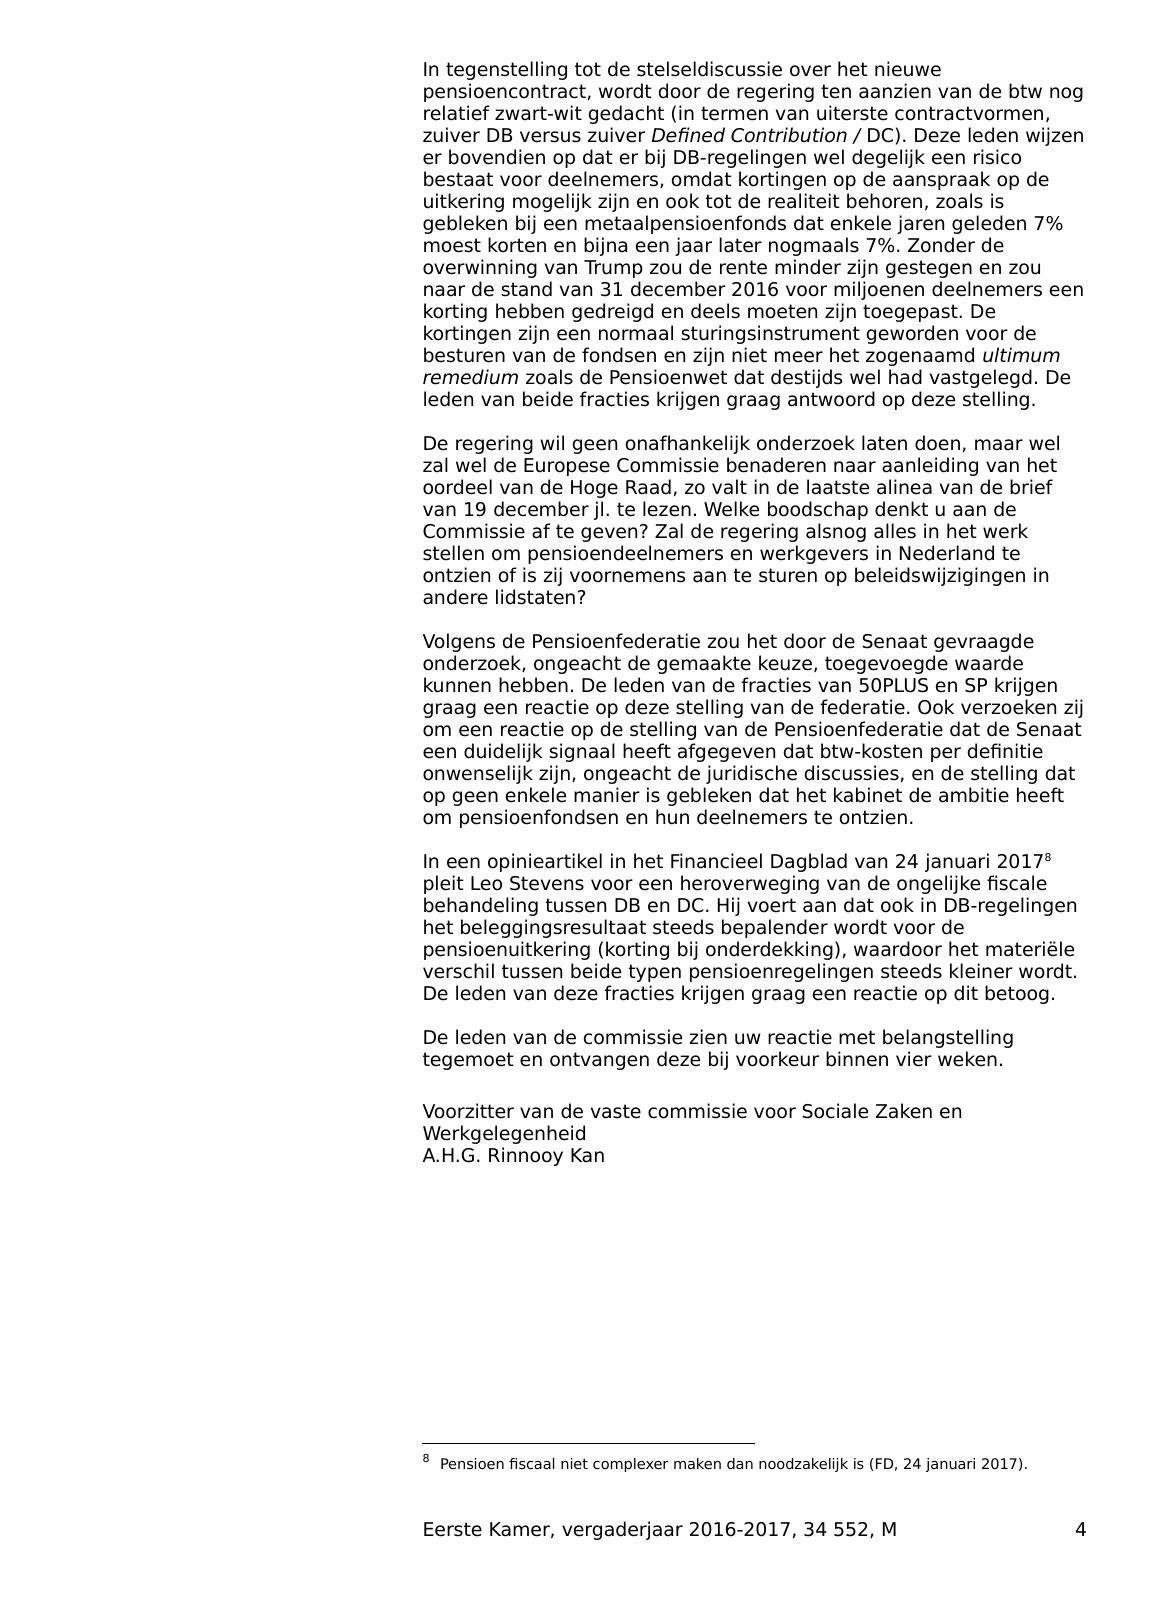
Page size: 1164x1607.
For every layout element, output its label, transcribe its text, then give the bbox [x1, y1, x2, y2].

text Volgens de Pensioenfederatie zou het door de Senaat gevraagde onderzoek, ongeacht de gemaakte keuze, toegevoegde waarde kunnen hebben. De leden van de fracties van 50PLUS en SP krijgen graag een reactie op deze stelling van de federatie. Ook verzoeken zij om een reactie op de stelling van de Pensioenfederatie dat de Senaat een duidelijk signaal heeft afgegeven dat btw-kosten per definitie onwenselijk zijn, ongeacht de juridische discussies, en de stelling dat op geen enkele manier is gebleken dat het kabinet de ambitie heeft om pensioenfondsen en hun deelnemers te ontzien. [422, 631, 1087, 829]
text In een opinieartikel in het Financieel Dagblad van 24 januari 2017 pleit Leo Stevens voor een heroverweging van de ongelijke fiscale behandeling tussen DB en DC. Hij voert aan dat ook in DB-regelingen het beleggingsresultaat steeds bepalender wordt voor de pensioenuitkering (korting bij onderdekking), waardoor het materiële verschil tussen beide typen pensioenregelingen steeds kleiner wordt. De leden van deze fracties krijgen graag een reactie op dit betoog. [422, 851, 1087, 1005]
text Pensioen fiscaal niet complexer maken dan noodzakelijk is (FD, 24 januari 2017). [422, 1452, 1087, 1474]
text De leden van de commissie zien uw reactie met belangstelling tegemoet en ontvangen deze bij voorkeur binnen vier weken. [422, 1027, 1087, 1071]
text De regering wil geen onafhankelijk onderzoek laten doen, maar wel zal wel de Europese Commissie benaderen naar aanleiding van het oordeel van de Hoge Raad, zo valt in de laatste alinea van de brief van 19 december jl. te lezen. Welke boodschap denkt u aan de Commissie af te geven? Zal de regering alsnog alles in het werk stellen om pensioendeelnemers en werkgevers in Nederland te ontzien of is zij voornemens aan te sturen op beleidswijzigingen in andere lidstaten? [422, 433, 1087, 609]
text In tegenstelling tot de stelseldiscussie over het nieuwe pensioencontract, wordt door de regering ten aanzien van de btw nog relatief zwart-wit gedacht (in termen van uiterste contractvormen, zuiver DB versus zuiver Defined Contribution / DC). Deze leden wijzen er bovendien op dat er bij DB-regelingen wel degelijk een risico bestaat voor deelnemers, omdat kortingen op de aanspraak op de uitkering mogelijk zijn en ook tot de realiteit behoren, zoals is gebleken bij een metaalpensioenfonds dat enkele jaren geleden 7% moest korten en bijna een jaar later nogmaals 7%. Zonder de overwinning van Trump zou de rente minder zijn gestegen en zou naar de stand van 31 december 2016 voor miljoenen deelnemers een korting hebben gedreigd en deels moeten zijn toegepast. De kortingen zijn een normaal sturingsinstrument geworden voor de besturen van de fondsen en zijn niet meer het zogenaamd ultimum remedium zoals de Pensioenwet dat destijds wel had vastgelegd. De leden van beide fracties krijgen graag antwoord op deze stelling. [422, 59, 1087, 411]
text Voorzitter van de vaste commissie voor Sociale Zaken en Werkgelegenheid A.H.G. Rinnooy Kan [422, 1101, 1087, 1167]
